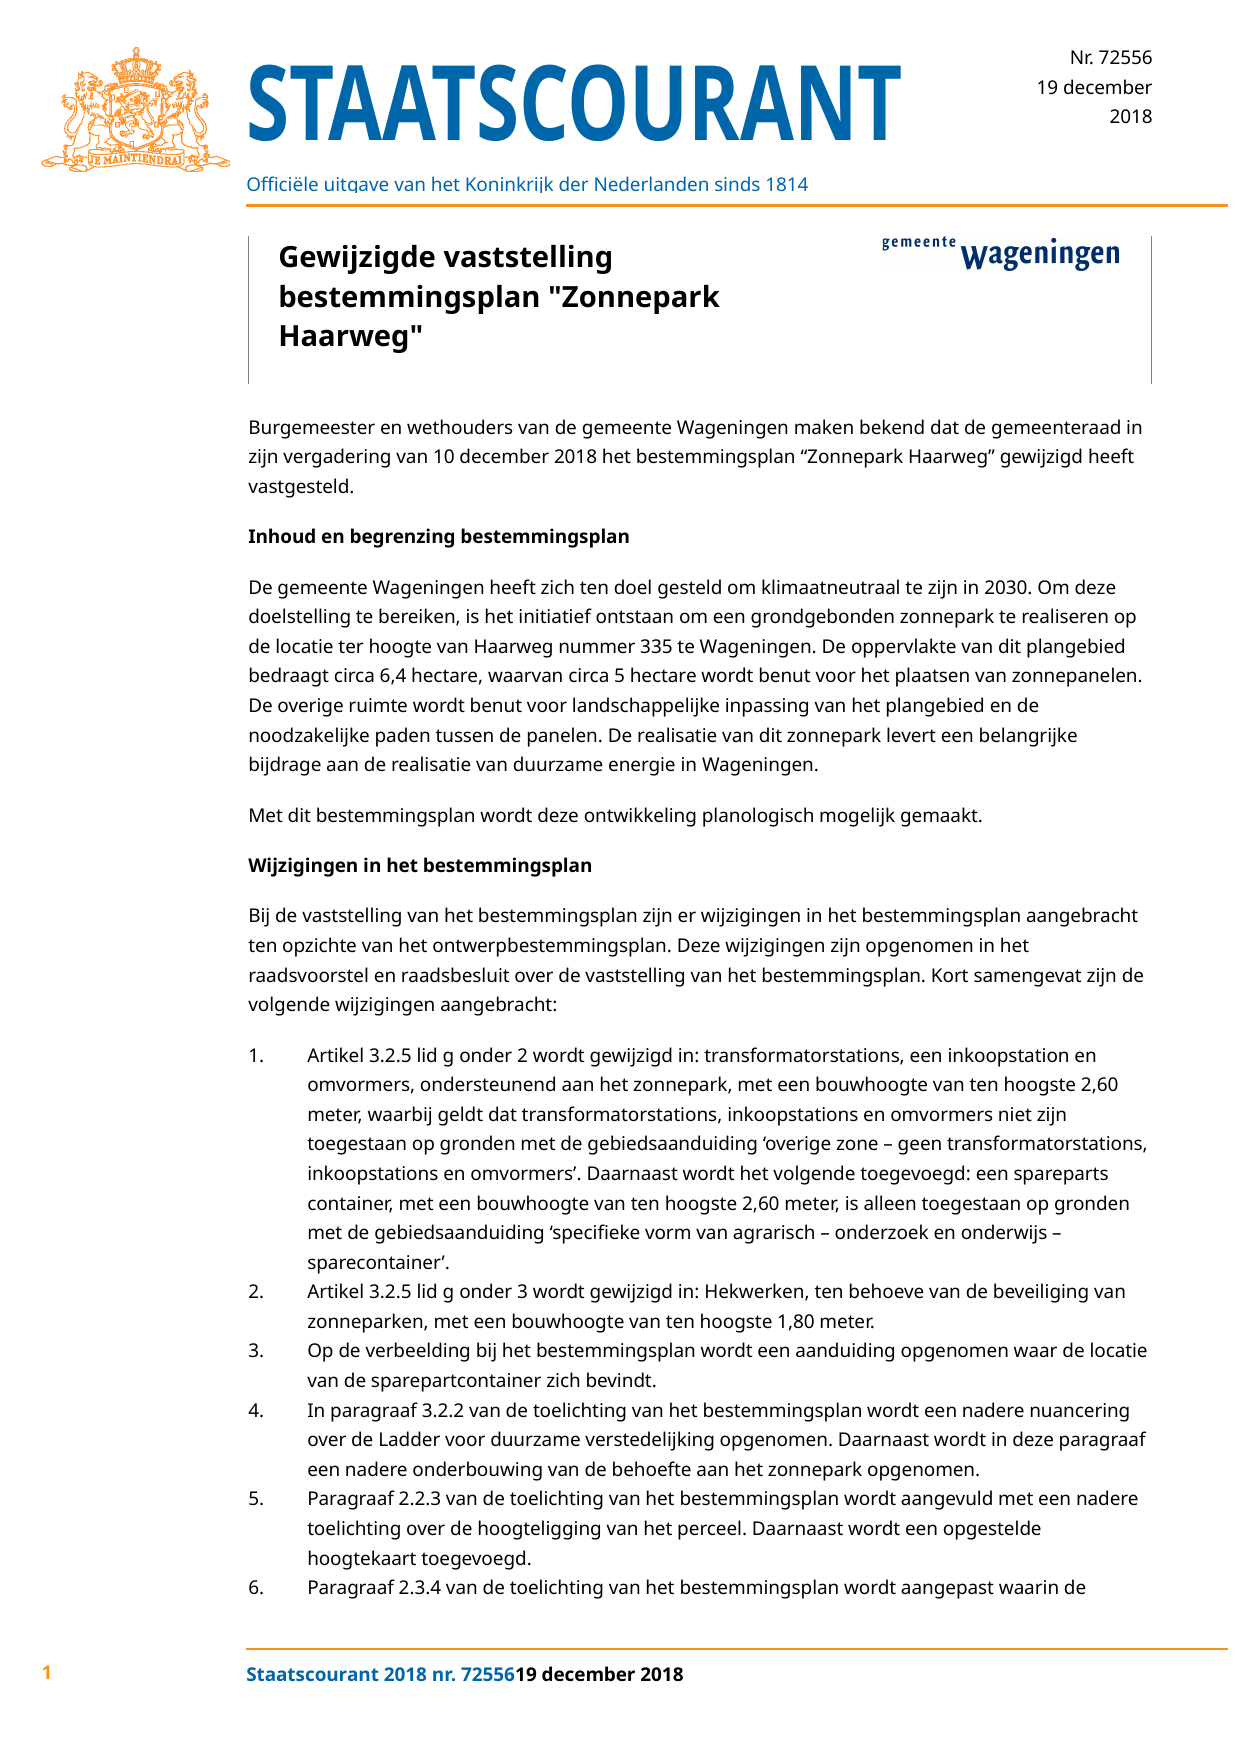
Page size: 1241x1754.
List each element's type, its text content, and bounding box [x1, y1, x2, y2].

list Paragraaf 2.3.4 van de toelichting van het bestemmingsplan wordt aangepast waarin de [248, 1574, 1152, 1600]
list Paragraaf 2.2.3 van de toelichting van het bestemmingsplan wordt aangevuld met een nadere toelichting over de hoogteligging van het perceel. Daarnaast wordt een opgestelde hoogtekaart toegevoegd. [248, 1486, 1152, 1571]
list In paragraaf 3.2.2 van de toelichting van het bestemmingsplan wordt een nadere nuancering over de Ladder voor duurzame verstedelijking opgenomen. Daarnaast wordt in deze paragraaf een nadere onderbouwing van de behoefte aan het zonnepark opgenomen. [248, 1397, 1152, 1482]
text Burgemeester en wethouders van de gemeente Wageningen maken bekend dat de gemeenteraad in zijn vergadering van 10 december 2018 het bestemmingsplan “Zonnepark Haarweg” gewijzigd heeft vastgesteld. [248, 414, 1152, 499]
text Inhoud en begrenzing bestemmingsplan [248, 523, 1152, 549]
text Bij de vaststelling van het bestemmingsplan zijn er wijzigingen in het bestemmingsplan aangebracht ten opzichte van het ontwerpbestemmingsplan. Deze wijzigingen zijn opgenomen in het raadsvoorstel en raadsbesluit over de vaststelling van het bestemmingsplan. Kort samengevat zijn de volgende wijzigingen aangebracht: [248, 903, 1152, 1017]
table_header Gewijzigde vaststelling bestemmingsplan "Zonnepark Haarweg" [249, 236, 850, 384]
text De gemeente Wageningen heeft zich ten doel gesteld om klimaatneutraal te zijn in 2030. Om deze doelstelling te bereiken, is het initiatief ontstaan om een grondgebonden zonnepark te realiseren op de locatie ter hoogte van Haarweg nummer 335 te Wageningen. De oppervlakte van dit plangebied bedraagt circa 6,4 hectare, waarvan circa 5 hectare wordt benut voor het plaatsen van zonnepanelen. De overige ruimte wordt benut voor landschappelijke inpassing van het plangebied en de noodzakelijke paden tussen de panelen. De realisatie van dit zonnepark levert een belangrijke bijdrage aan de realisatie van duurzame energie in Wageningen. [248, 574, 1152, 777]
table_header [850, 236, 1151, 384]
list Op de verbeelding bij het bestemmingsplan wordt een aanduiding opgenomen waar de locatie van de sparepartcontainer zich bevindt. [248, 1338, 1152, 1393]
picture [41, 47, 231, 172]
list Artikel 3.2.5 lid g onder 2 wordt gewijzigd in: transformatorstations, een inkoopstation en omvormers, ondersteunend aan het zonnepark, met een bouwhoogte van ten hoogste 2,60 meter, waarbij geldt dat transformatorstations, inkoopstations en omvormers niet zijn toegestaan op gronden met de gebiedsaanduiding ‘overige zone – geen transformatorstations, inkoopstations en omvormers’. Daarnaast wordt het volgende toegevoegd: een spareparts container, met een bouwhoogte van ten hoogste 2,60 meter, is alleen toegestaan op gronden met de gebiedsaanduiding ‘specifieke vorm van agrarisch – onderzoek en onderwijs – sparecontainer’. [248, 1042, 1152, 1275]
list Artikel 3.2.5 lid g onder 3 wordt gewijzigd in: Hekwerken, ten behoeve van de beveiliging van zonneparken, met een bouwhoogte van ten hoogste 1,80 meter. [248, 1278, 1152, 1334]
picture [882, 236, 1119, 271]
text Met dit bestemmingsplan wordt deze ontwikkeling planologisch mogelijk gemaakt. [248, 802, 1152, 828]
text Wijzigingen in het bestemmingsplan [248, 852, 1152, 878]
